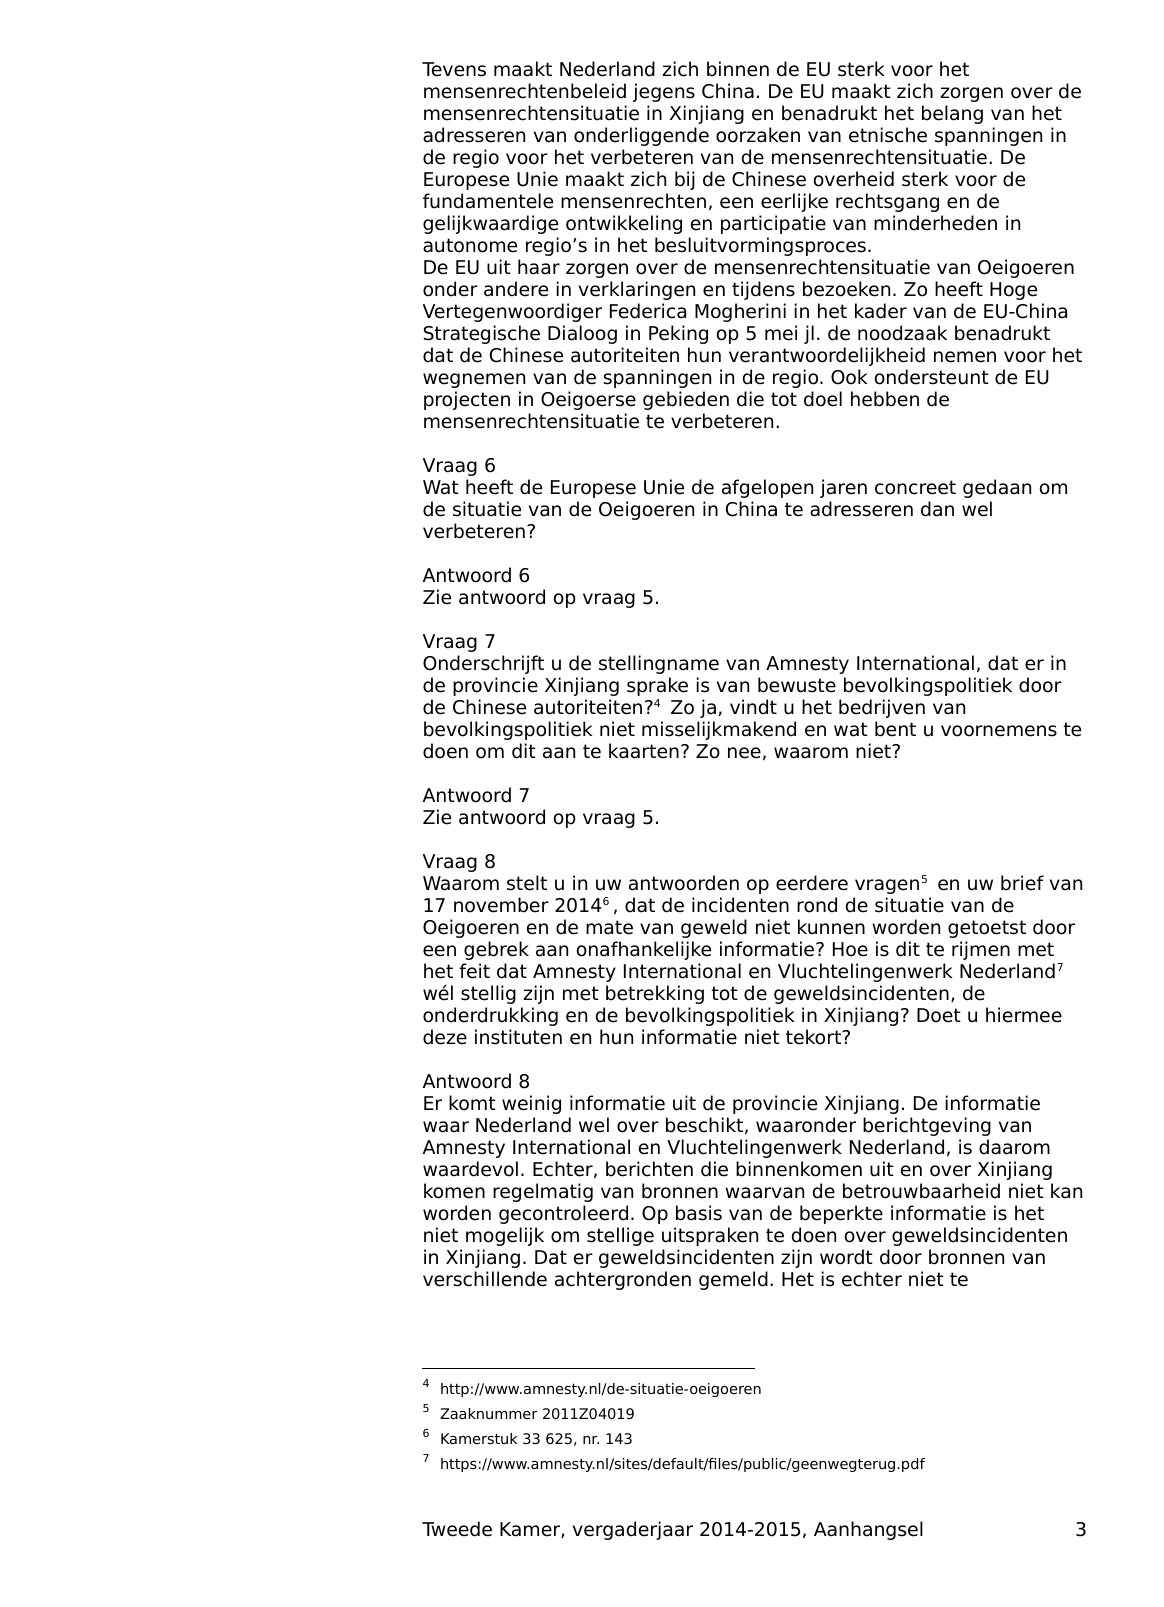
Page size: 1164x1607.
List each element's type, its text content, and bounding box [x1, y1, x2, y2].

text Vraag 7 [422, 631, 1087, 653]
text Vraag 6 [422, 455, 1087, 477]
text Waarom stelt u in uw antwoorden op eerdere vragen en uw brief van 17 november 2014, dat de incidenten rond de situatie van de Oeigoeren en de mate van geweld niet kunnen worden getoetst door een gebrek aan onafhankelijke informatie? Hoe is dit te rijmen met het feit dat Amnesty International en Vluchtelingenwerk Nederland wél stellig zijn met betrekking tot de geweldsincidenten, de onderdrukking en de bevolkingspolitiek in Xinjiang? Doet u hiermee deze instituten en hun informatie niet tekort? [422, 873, 1087, 1049]
text Antwoord 6 [422, 565, 1087, 587]
text https://www.amnesty.nl/sites/default/files/public/geenwegterug.pdf [422, 1452, 1087, 1474]
text Zie antwoord op vraag 5. [422, 587, 1087, 609]
text Kamerstuk 33 625, nr. 143 [422, 1427, 1087, 1449]
text Zaaknummer 2011Z04019 [422, 1402, 1087, 1424]
text Er komt weinig informatie uit de provincie Xinjiang. De informatie waar Nederland wel over beschikt, waaronder berichtgeving van Amnesty International en Vluchtelingenwerk Nederland, is daarom waardevol. Echter, berichten die binnenkomen uit en over Xinjiang komen regelmatig van bronnen waarvan de betrouwbaarheid niet kan worden gecontroleerd. Op basis van de beperkte informatie is het niet mogelijk om stellige uitspraken te doen over geweldsincidenten in Xinjiang. Dat er geweldsincidenten zijn wordt door bronnen van verschillende achtergronden gemeld. Het is echter niet te [422, 1093, 1087, 1291]
text Antwoord 7 [422, 785, 1087, 807]
text http://www.amnesty.nl/de-situatie-oeigoeren [422, 1377, 1087, 1399]
text Onderschrijft u de stellingname van Amnesty International, dat er in de provincie Xinjiang sprake is van bewuste bevolkingspolitiek door de Chinese autoriteiten? Zo ja, vindt u het bedrijven van bevolkingspolitiek niet misselijkmakend en wat bent u voornemens te doen om dit aan te kaarten? Zo nee, waarom niet? [422, 653, 1087, 763]
text Antwoord 8 [422, 1071, 1087, 1093]
text De EU uit haar zorgen over de mensenrechtensituatie van Oeigoeren onder andere in verklaringen en tijdens bezoeken. Zo heeft Hoge Vertegenwoordiger Federica Mogherini in het kader van de EU-China Strategische Dialoog in Peking op 5 mei jl. de noodzaak benadrukt dat de Chinese autoriteiten hun verantwoordelijkheid nemen voor het wegnemen van de spanningen in de regio. Ook ondersteunt de EU projecten in Oeigoerse gebieden die tot doel hebben de mensenrechtensituatie te verbeteren. [422, 257, 1087, 433]
text Vraag 8 [422, 851, 1087, 873]
text Wat heeft de Europese Unie de afgelopen jaren concreet gedaan om de situatie van de Oeigoeren in China te adresseren dan wel verbeteren? [422, 477, 1087, 543]
text Tevens maakt Nederland zich binnen de EU sterk voor het mensenrechtenbeleid jegens China. De EU maakt zich zorgen over de mensenrechtensituatie in Xinjiang en benadrukt het belang van het adresseren van onderliggende oorzaken van etnische spanningen in de regio voor het verbeteren van de mensenrechtensituatie. De Europese Unie maakt zich bij de Chinese overheid sterk voor de fundamentele mensenrechten, een eerlijke rechtsgang en de gelijkwaardige ontwikkeling en participatie van minderheden in autonome regio’s in het besluitvormingsproces. [422, 59, 1087, 257]
text Zie antwoord op vraag 5. [422, 807, 1087, 829]
